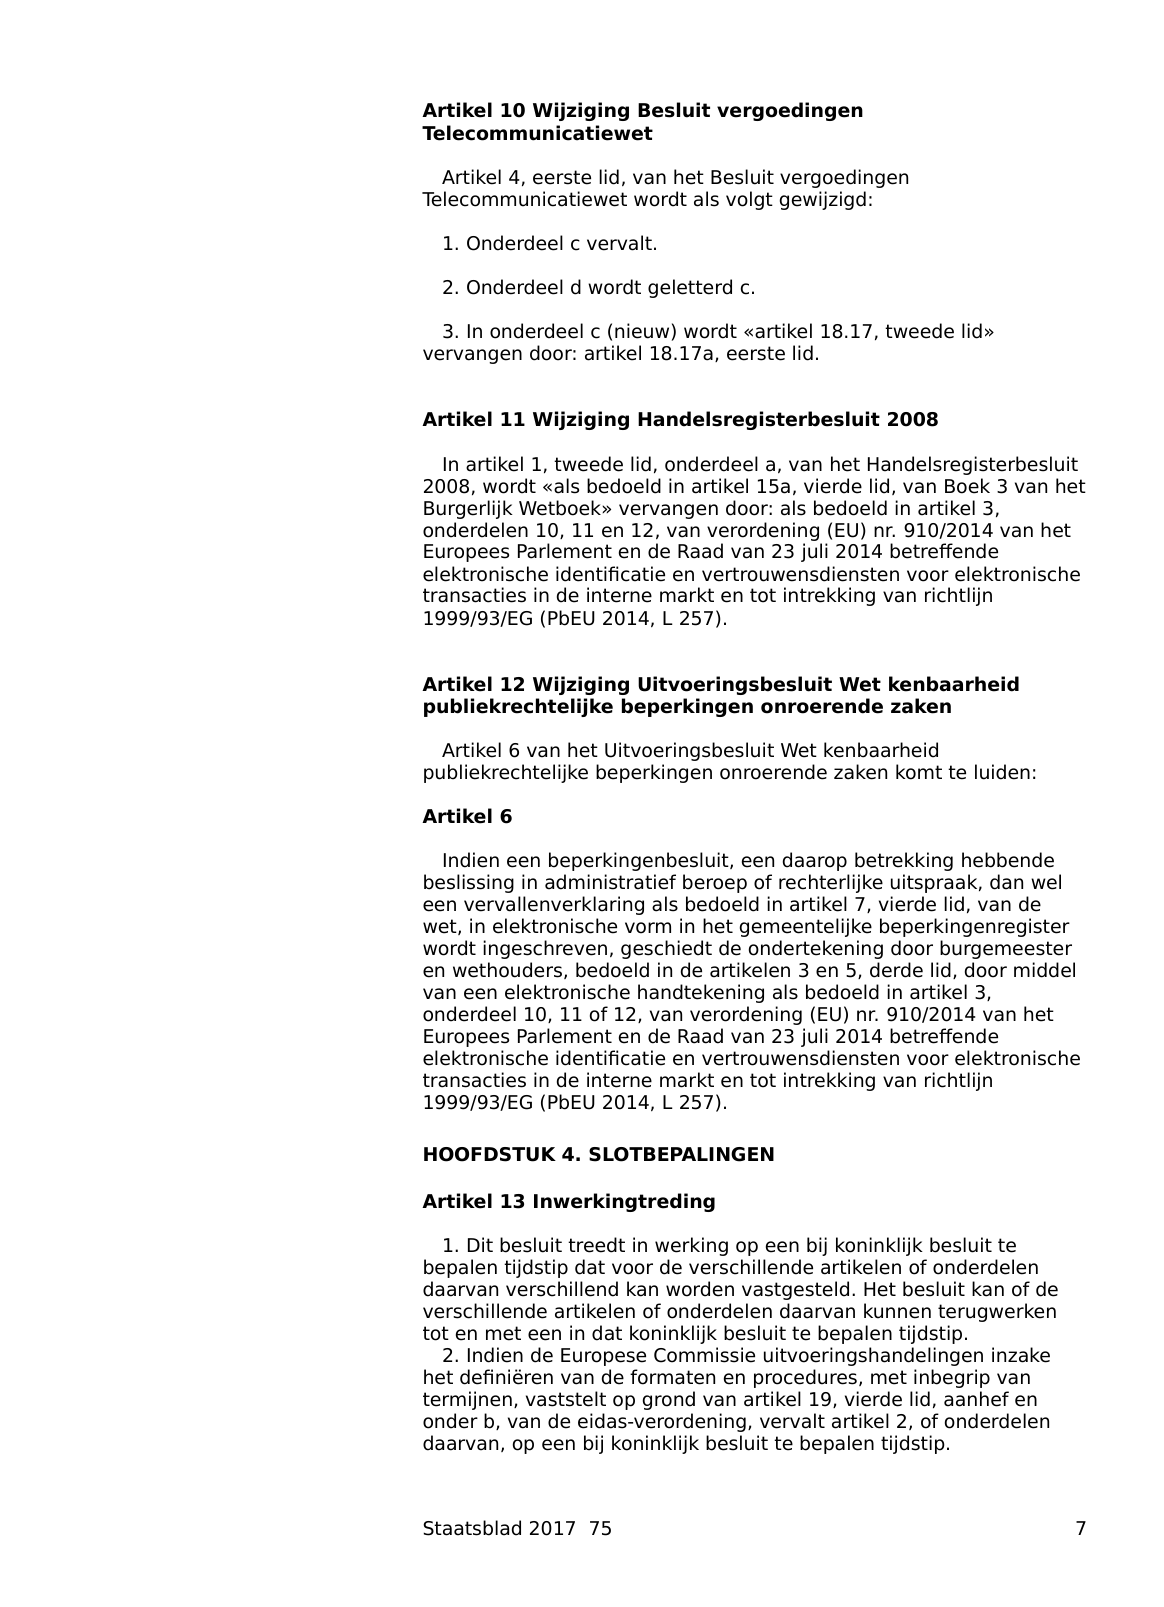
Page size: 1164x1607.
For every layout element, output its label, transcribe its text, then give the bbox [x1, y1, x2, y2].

text 2. Onderdeel d wordt geletterd c. [422, 277, 1087, 299]
text Artikel 4, eerste lid, van het Besluit vergoedingen Telecommunicatiewet wordt als volgt gewijzigd: [422, 167, 1087, 211]
text 1. Dit besluit treedt in werking op een bij koninklijk besluit te bepalen tijdstip dat voor de verschillende artikelen of onderdelen daarvan verschillend kan worden vastgesteld. Het besluit kan of de verschillende artikelen of onderdelen daarvan kunnen terugwerken tot en met een in dat koninklijk besluit te bepalen tijdstip. [422, 1235, 1087, 1345]
text Indien een beperkingenbesluit, een daarop betrekking hebbende beslissing in administratief beroep of rechterlijke uitspraak, dan wel een vervallenverklaring als bedoeld in artikel 7, vierde lid, van de wet, in elektronische vorm in het gemeentelijke beperkingenregister wordt ingeschreven, geschiedt de ondertekening door burgemeester en wethouders, bedoeld in de artikelen 3 en 5, derde lid, door middel van een elektronische handtekening als bedoeld in artikel 3, onderdeel 10, 11 of 12, van verordening (EU) nr. 910/2014 van het Europees Parlement en de Raad van 23 juli 2014 betreffende elektronische identificatie en vertrouwensdiensten voor elektronische transacties in de interne markt en tot intrekking van richtlijn 1999/93/EG (PbEU 2014, L 257). [422, 850, 1087, 1114]
text 1. Onderdeel c vervalt. [422, 233, 1087, 255]
text Artikel 6 van het Uitvoeringsbesluit Wet kenbaarheid publiekrechtelijke beperkingen onroerende zaken komt te luiden: [422, 740, 1087, 784]
subtitle HOOFDSTUK 4. SLOTBEPALINGEN [422, 1144, 1087, 1166]
text 2. Indien de Europese Commissie uitvoeringshandelingen inzake het definiëren van de formaten en procedures, met inbegrip van termijnen, vaststelt op grond van artikel 19, vierde lid, aanhef en onder b, van de eidas-verordening, vervalt artikel 2, of onderdelen daarvan, op een bij koninklijk besluit te bepalen tijdstip. [422, 1345, 1087, 1455]
text In artikel 1, tweede lid, onderdeel a, van het Handelsregisterbesluit 2008, wordt «als bedoeld in artikel 15a, vierde lid, van Boek 3 van het Burgerlijk Wetboek» vervangen door: als bedoeld in artikel 3, onderdelen 10, 11 en 12, van verordening (EU) nr. 910/2014 van het Europees Parlement en de Raad van 23 juli 2014 betreffende elektronische identificatie en vertrouwensdiensten voor elektronische transacties in de interne markt en tot intrekking van richtlijn 1999/93/EG (PbEU 2014, L 257). [422, 453, 1087, 629]
subtitle Artikel 10 Wijziging Besluit vergoedingen Telecommunicatiewet [422, 100, 1087, 144]
subtitle Artikel 13 Inwerkingtreding [422, 1191, 1087, 1213]
text 3. In onderdeel c (nieuw) wordt «artikel 18.17, tweede lid» vervangen door: artikel 18.17a, eerste lid. [422, 321, 1087, 365]
subtitle Artikel 12 Wijziging Uitvoeringsbesluit Wet kenbaarheid publiekrechtelijke beperkingen onroerende zaken [422, 674, 1087, 718]
subtitle Artikel 6 [422, 806, 1087, 828]
subtitle Artikel 11 Wijziging Handelsregisterbesluit 2008 [422, 409, 1087, 431]
